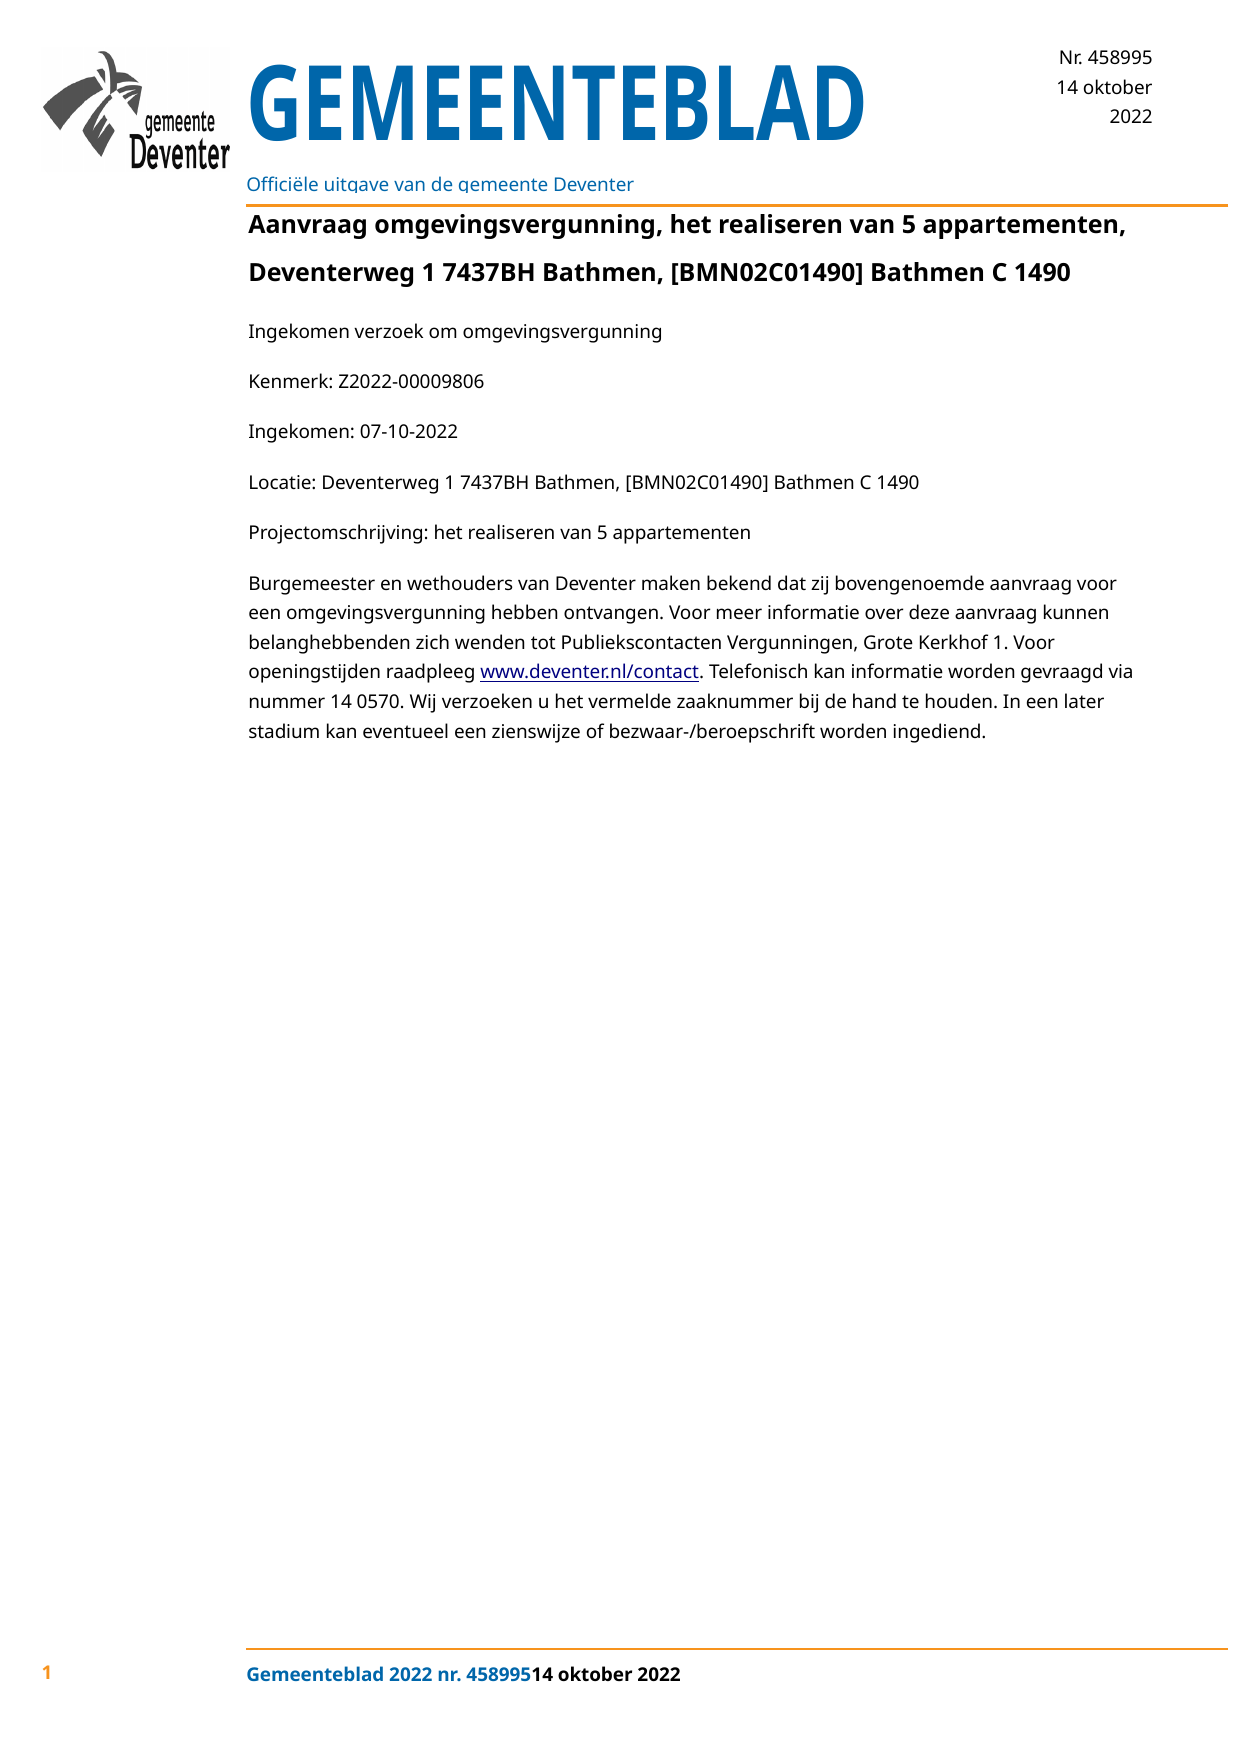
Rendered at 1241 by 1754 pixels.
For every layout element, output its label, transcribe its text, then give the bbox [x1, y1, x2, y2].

picture [41, 47, 231, 172]
text Burgemeester en wethouders van Deventer maken bekend dat zij bovengenoemde aanvraag voor een omgevingsvergunning hebben ontvangen. Voor meer informatie over deze aanvraag kunnen belanghebbenden zich wenden tot Publiekscontacten Vergunningen, Grote Kerkhof 1. Voor openingstijden raadpleeg www.deventer.nl/contact. Telefonisch kan informatie worden gevraagd via nummer 14 0570. Wij verzoeken u het vermelde zaaknummer bij de hand te houden. In een later stadium kan eventueel een zienswijze of bezwaar-/beroepschrift worden ingediend. [248, 570, 1152, 744]
text Ingekomen verzoek om omgevingsvergunning [248, 318, 1152, 344]
text Ingekomen: 07-10-2022 [248, 419, 1152, 444]
text Aanvraag omgevingsvergunning, het realiseren van 5 appartementen, Deventerweg 1 7437BH Bathmen, [BMN02C01490] Bathmen C 1490 [248, 207, 1152, 288]
text Kenmerk: Z2022-00009806 [248, 368, 1152, 394]
text Locatie: Deventerweg 1 7437BH Bathmen, [BMN02C01490] Bathmen C 1490 [248, 469, 1152, 495]
text Projectomschrijving: het realiseren van 5 appartementen [248, 519, 1152, 545]
